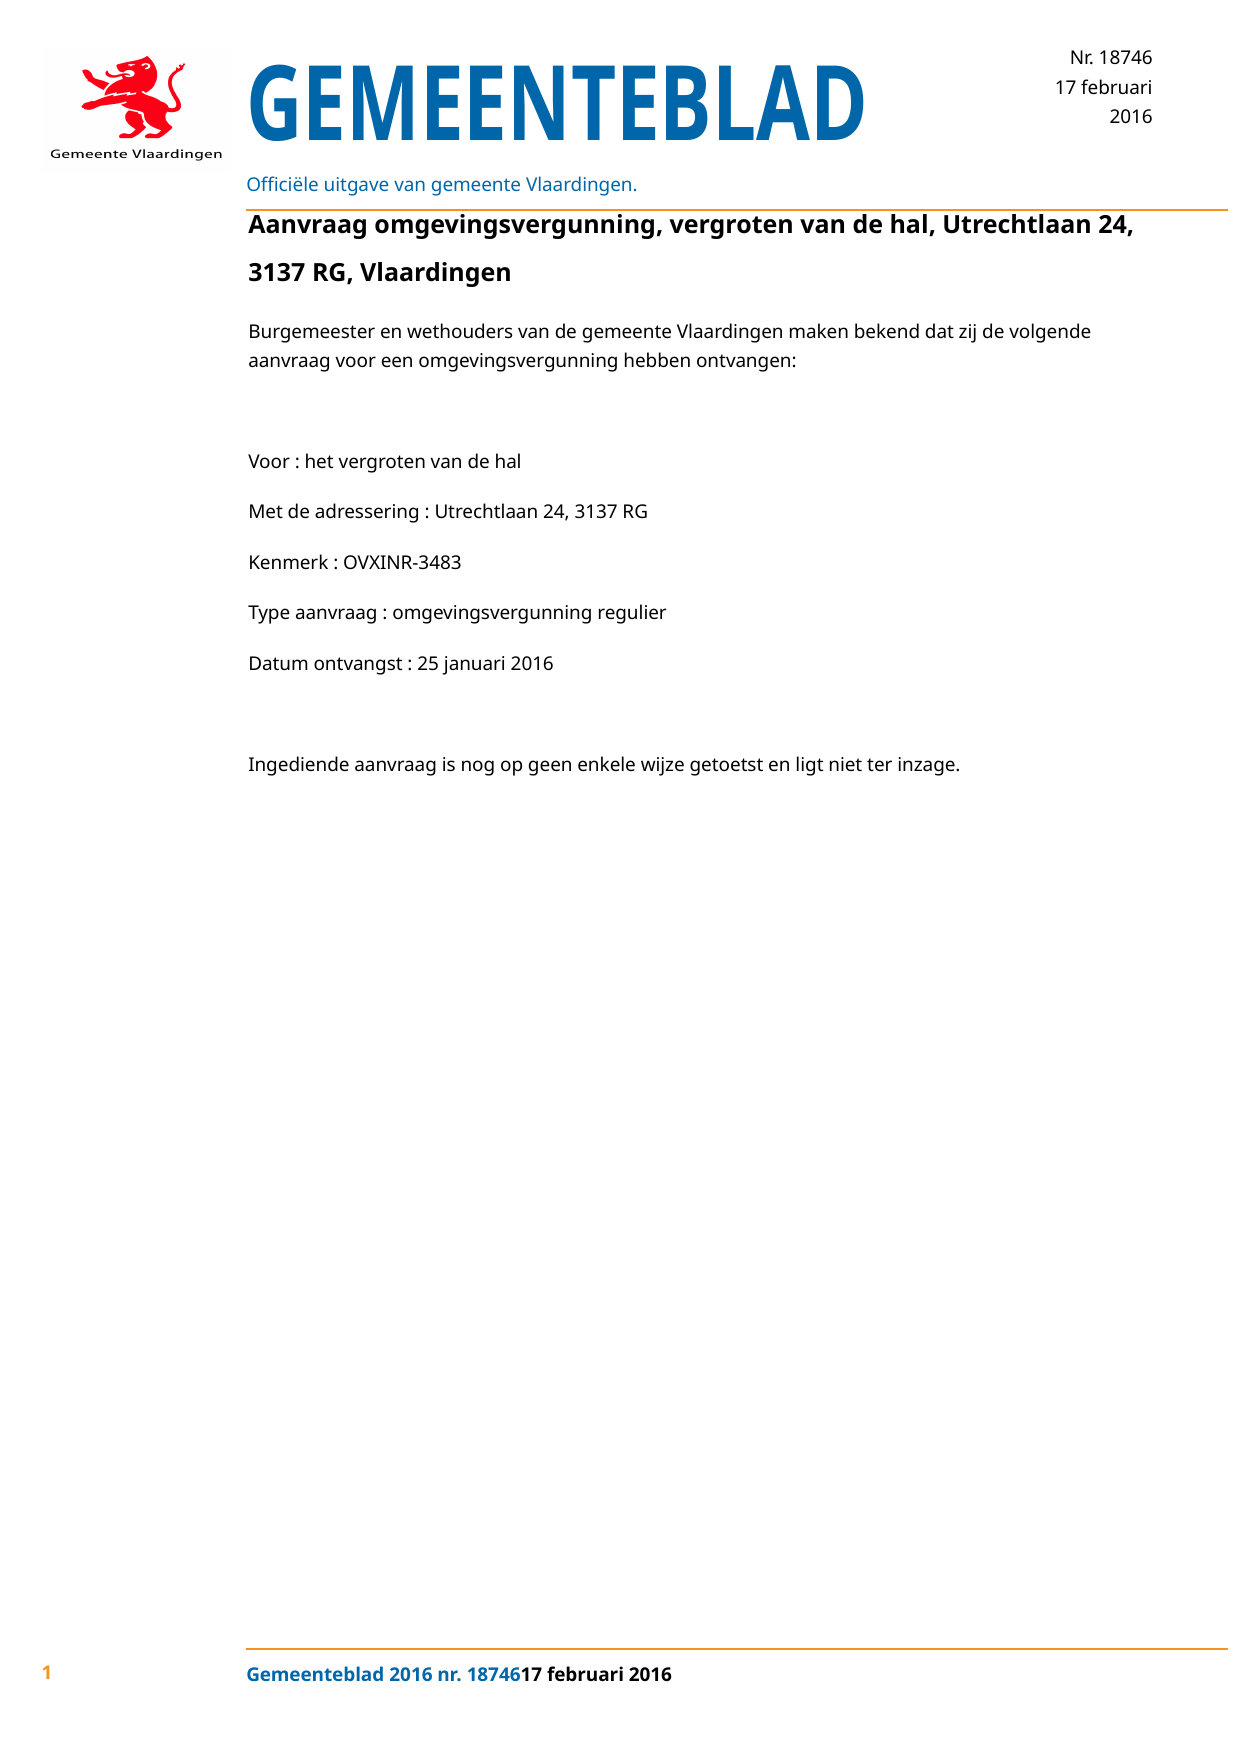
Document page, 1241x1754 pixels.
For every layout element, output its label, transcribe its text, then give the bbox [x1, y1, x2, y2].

text Voor : het vergroten van de hal [248, 448, 1152, 474]
text Kenmerk : OVXINR-3483 [248, 549, 1152, 575]
text Datum ontvangst : 25 januari 2016 [248, 650, 1152, 676]
picture [41, 47, 231, 172]
text Met de adressering : Utrechtlaan 24, 3137 RG [248, 499, 1152, 524]
text Ingediende aanvraag is nog op geen enkele wijze getoetst en ligt niet ter inzage. [248, 751, 1152, 777]
text Type aanvraag : omgevingsvergunning regulier [248, 599, 1152, 625]
text Aanvraag omgevingsvergunning, vergroten van de hal, Utrechtlaan 24, 3137 RG, Vlaardingen [248, 211, 1152, 288]
text Burgemeester en wethouders van de gemeente Vlaardingen maken bekend dat zij de volgende aanvraag voor een omgevingsvergunning hebben ontvangen: [248, 318, 1152, 373]
